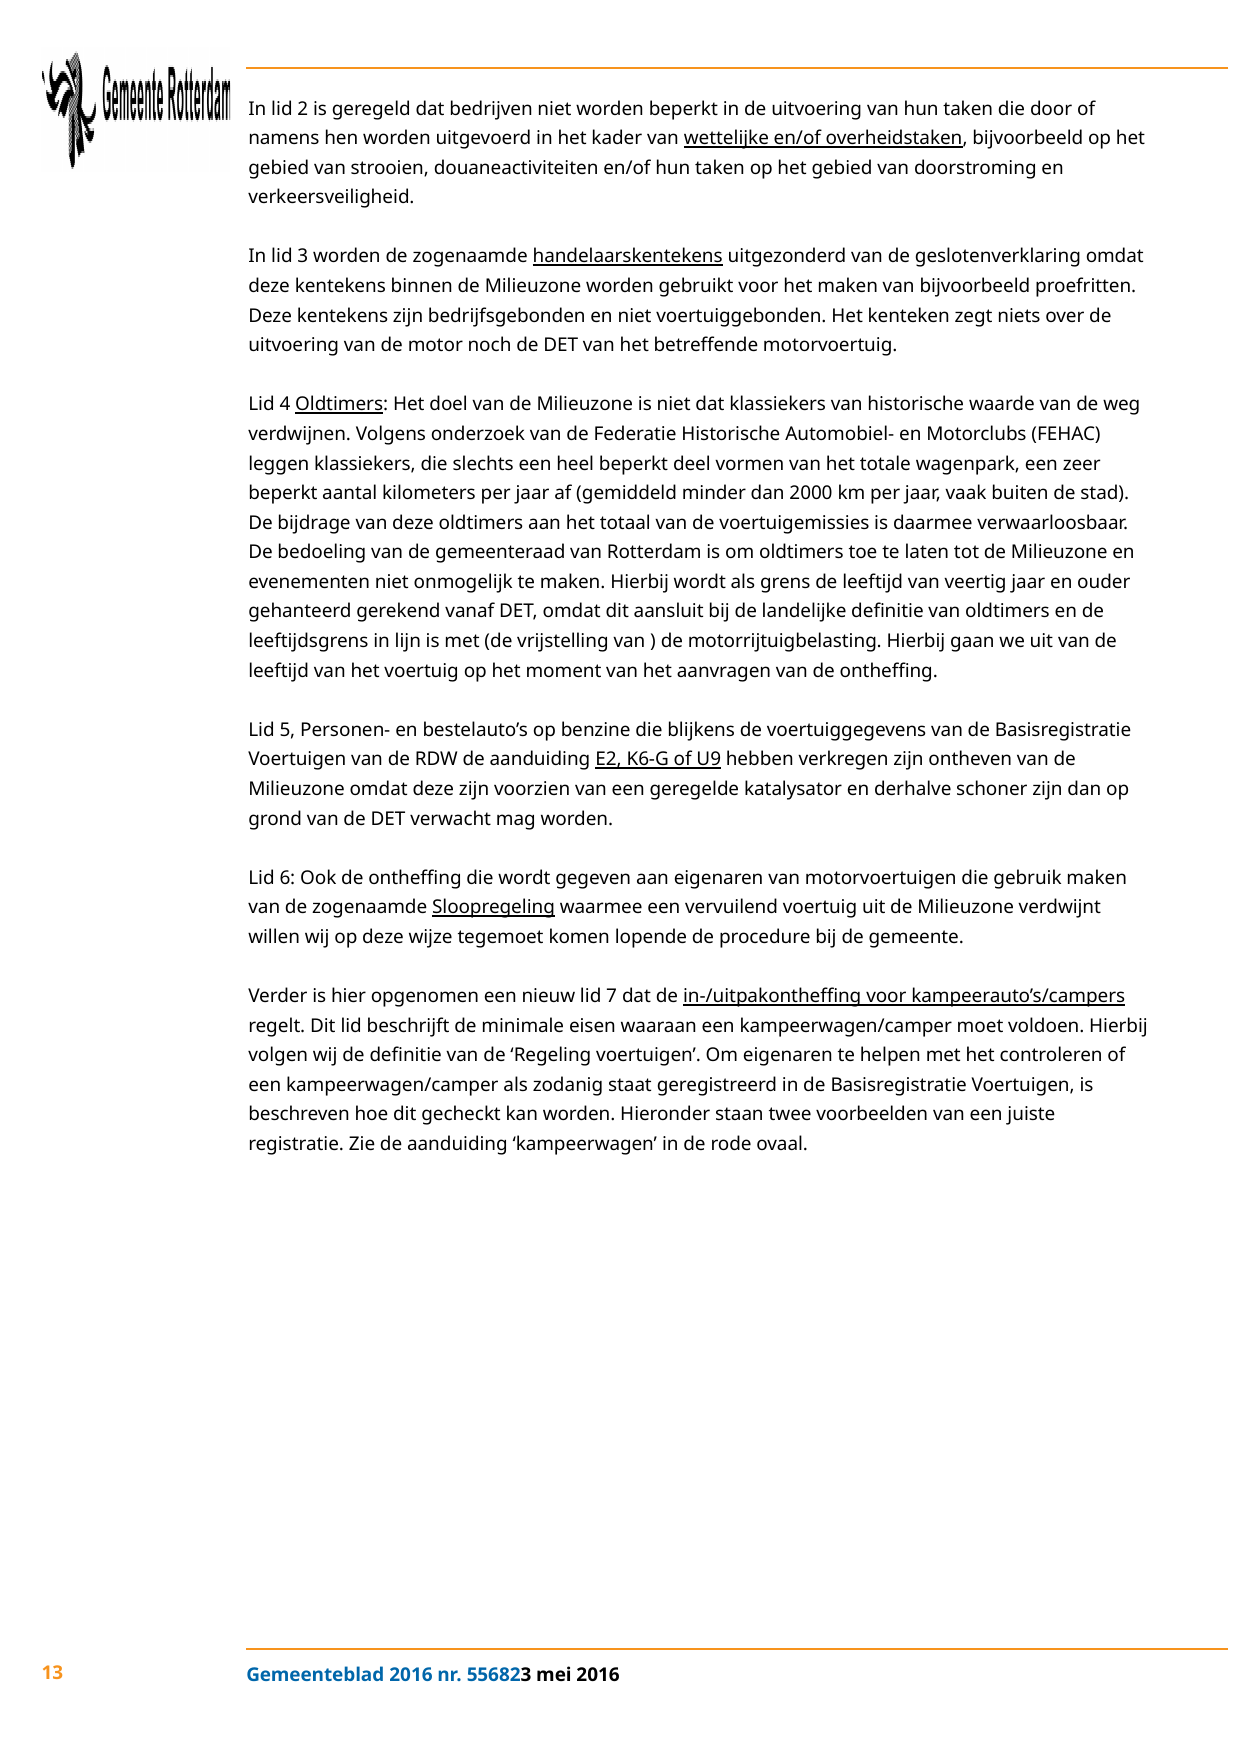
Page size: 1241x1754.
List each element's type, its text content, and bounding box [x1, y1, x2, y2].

text Lid 5, Personen- en bestelauto’s op benzine die blijkens de voertuiggegevens van de Basisregistratie Voertuigen van de RDW de aanduiding E2, K6-G of U9 hebben verkregen zijn ontheven van de Milieuzone omdat deze zijn voorzien van een geregelde katalysator en derhalve schoner zijn dan op grond van de DET verwacht mag worden. [248, 716, 1152, 831]
text Lid 6: Ook de ontheffing die wordt gegeven aan eigenaren van motorvoertuigen die gebruik maken van de zogenaamde Sloopregeling waarmee een vervuilend voertuig uit de Milieuzone verdwijnt willen wij op deze wijze tegemoet komen lopende de procedure bij de gemeente. [248, 864, 1152, 949]
picture [41, 47, 231, 172]
text Verder is hier opgenomen een nieuw lid 7 dat de in-/uitpakontheffing voor kampeerauto’s/campers regelt. Dit lid beschrijft de minimale eisen waaraan een kampeerwagen/camper moet voldoen. Hierbij volgen wij de definitie van de ‘Regeling voertuigen’. Om eigenaren te helpen met het controleren of een kampeerwagen/camper als zodanig staat geregistreerd in de Basisregistratie Voertuigen, is beschreven hoe dit gecheckt kan worden. Hieronder staan twee voorbeelden van een juiste registratie. Zie de aanduiding ‘kampeerwagen’ in de rode ovaal. [248, 982, 1152, 1156]
text In lid 2 is geregeld dat bedrijven niet worden beperkt in de uitvoering van hun taken die door of namens hen worden uitgevoerd in het kader van wettelijke en/of overheidstaken, bijvoorbeeld op het gebied van strooien, douaneactiviteiten en/of hun taken op het gebied van doorstroming en verkeersveiligheid. [248, 95, 1152, 209]
text Lid 4 Oldtimers: Het doel van de Milieuzone is niet dat klassiekers van historische waarde van de weg verdwijnen. Volgens onderzoek van de Federatie Historische Automobiel- en Motorclubs (FEHAC) leggen klassiekers, die slechts een heel beperkt deel vormen van het totale wagenpark, een zeer beperkt aantal kilometers per jaar af (gemiddeld minder dan 2000 km per jaar, vaak buiten de stad). De bijdrage van deze oldtimers aan het totaal van de voertuigemissies is daarmee verwaarloosbaar. De bedoeling van de gemeenteraad van Rotterdam is om oldtimers toe te laten tot de Milieuzone en evenementen niet onmogelijk te maken. Hierbij wordt als grens de leeftijd van veertig jaar en ouder gehanteerd gerekend vanaf DET, omdat dit aansluit bij de landelijke definitie van oldtimers en de leeftijdsgrens in lijn is met (de vrijstelling van ) de motorrijtuigbelasting. Hierbij gaan we uit van de leeftijd van het voertuig op het moment van het aanvragen van de ontheffing. [248, 391, 1152, 683]
text In lid 3 worden de zogenaamde handelaarskentekens uitgezonderd van de geslotenverklaring omdat deze kentekens binnen de Milieuzone worden gebruikt voor het maken van bijvoorbeeld proefritten. Deze kentekens zijn bedrijfsgebonden en niet voertuiggebonden. Het kenteken zegt niets over de uitvoering van de motor noch de DET van het betreffende motorvoertuig. [248, 243, 1152, 357]
